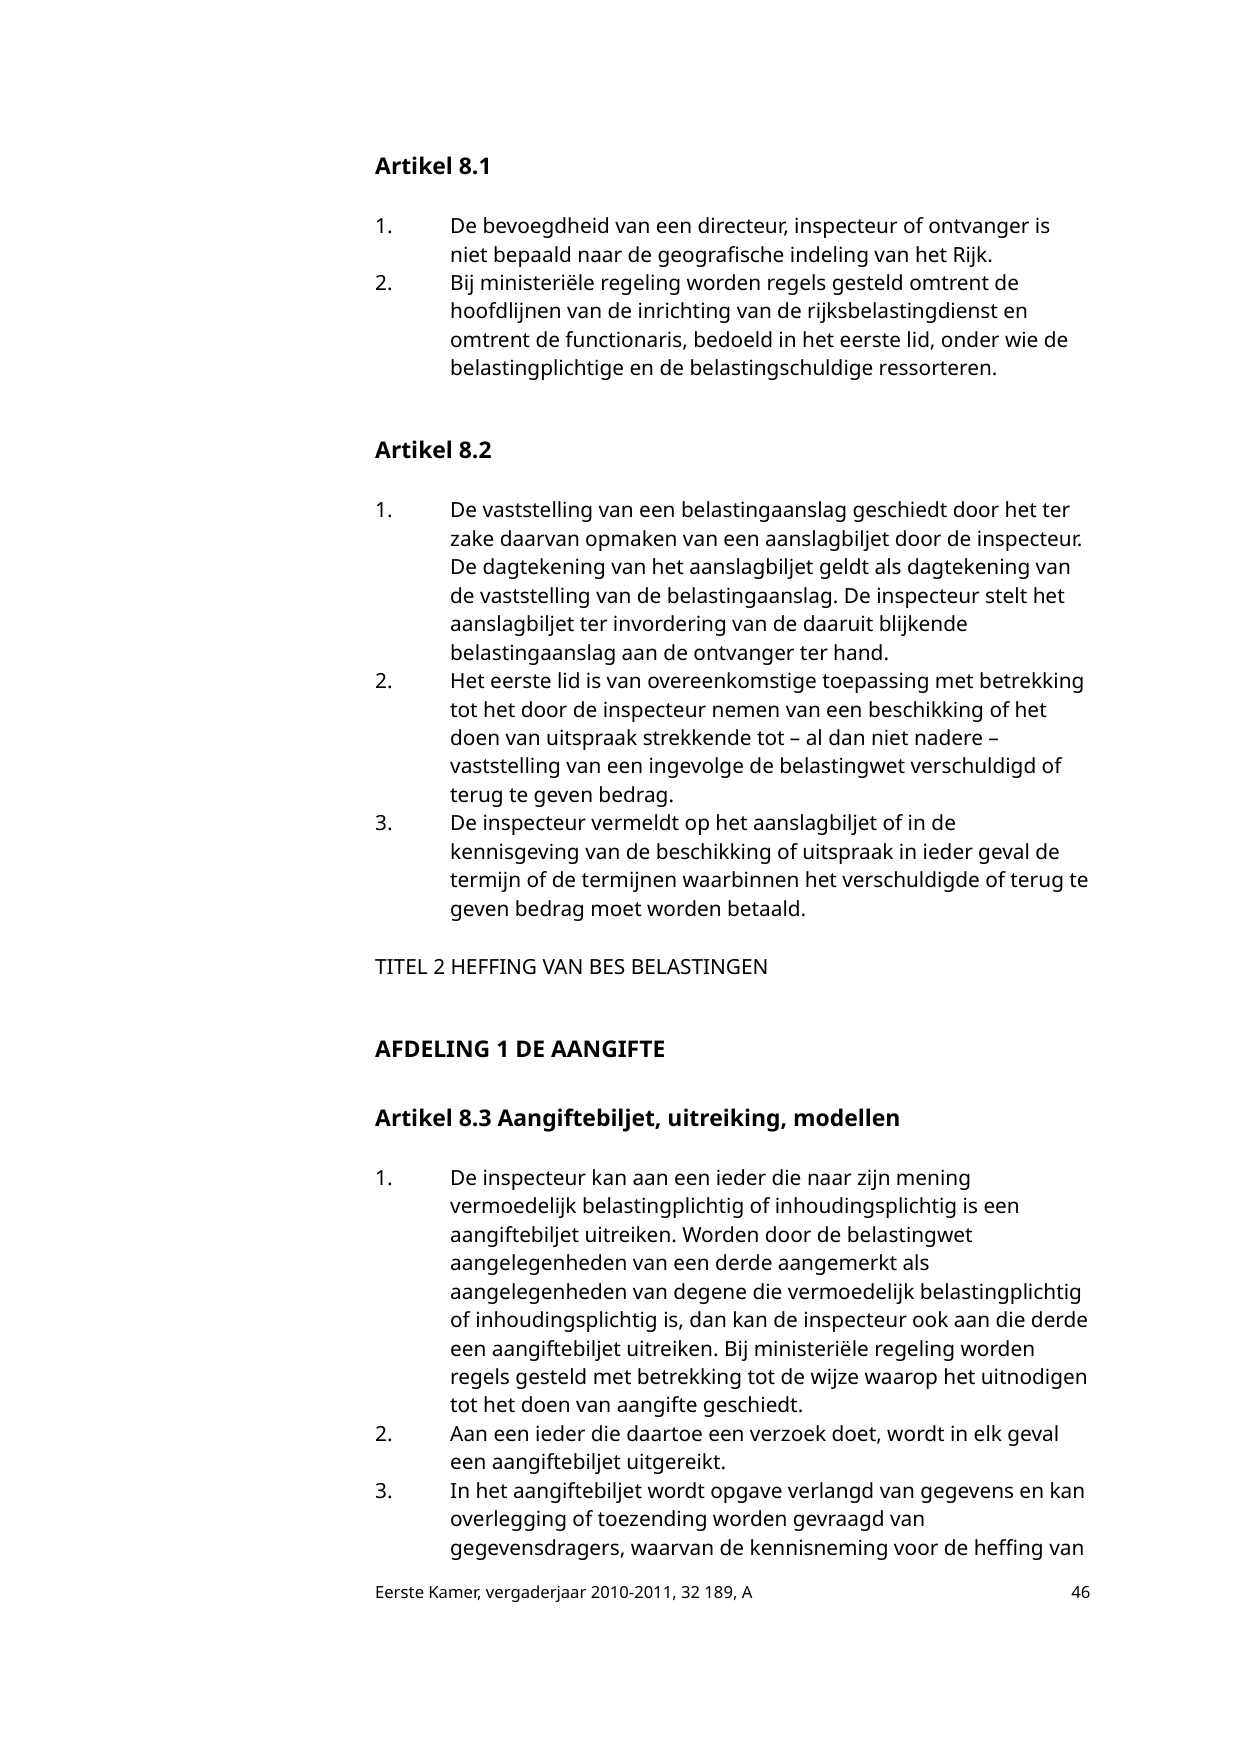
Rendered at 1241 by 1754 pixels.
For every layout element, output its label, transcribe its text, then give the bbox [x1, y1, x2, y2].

list Het eerste lid is van overeenkomstige toepassing met betrekking tot het door de inspecteur nemen van een beschikking of het doen van uitspraak strekkende tot – al dan niet nadere – vaststelling van een ingevolge de belastingwet verschuldigd of terug te geven bedrag. [375, 666, 1090, 808]
subtitle Artikel 8.2 [375, 434, 1090, 466]
list Aan een ieder die daartoe een verzoek doet, wordt in elk geval een aangiftebiljet uitgereikt. [375, 1419, 1090, 1476]
list De vaststelling van een belastingaanslag geschiedt door het ter zake daarvan opmaken van een aanslagbiljet door de inspecteur. De dagtekening van het aanslagbiljet geldt als dagtekening van de vaststelling van de belastingaanslag. De inspecteur stelt het aanslagbiljet ter invordering van de daaruit blijkende belastingaanslag aan de ontvanger ter hand. [375, 496, 1090, 666]
subtitle Artikel 8.1 [375, 150, 1090, 181]
list De inspecteur kan aan een ieder die naar zijn mening vermoedelijk belastingplichtig of inhoudingsplichtig is een aangiftebiljet uitreiken. Worden door de belastingwet aangelegenheden van een derde aangemerkt als aangelegenheden van degene die vermoedelijk belastingplichtig of inhoudingsplichtig is, dan kan de inspecteur ook aan die derde een aangiftebiljet uitreiken. Bij ministeriële regeling worden regels gesteld met betrekking tot de wijze waarop het uitnodigen tot het doen van aangifte geschiedt. [375, 1163, 1090, 1419]
subtitle AFDELING 1 DE AANGIFTE [375, 1033, 1090, 1064]
list De inspecteur vermeldt op het aanslagbiljet of in de kennisgeving van de beschikking of uitspraak in ieder geval de termijn of de termijnen waarbinnen het verschuldigde of terug te geven bedrag moet worden betaald. [375, 808, 1090, 922]
list De bevoegdheid van een directeur, inspecteur of ontvanger is niet bepaald naar de geografische indeling van het Rijk. [375, 211, 1090, 268]
list Bij ministeriële regeling worden regels gesteld omtrent de hoofdlijnen van de inrichting van de rijksbelastingdienst en omtrent de functionaris, bedoeld in het eerste lid, onder wie de belastingplichtige en de belastingschuldige ressorteren. [375, 268, 1090, 382]
subtitle TITEL 2 HEFFING VAN BES BELASTINGEN [375, 952, 1090, 981]
list In het aangiftebiljet wordt opgave verlangd van gegevens en kan overlegging of toezending worden gevraagd van gegevensdragers, waarvan de kennisneming voor de heffing van [375, 1476, 1090, 1561]
subtitle Artikel 8.3 Aangiftebiljet, uitreiking, modellen [375, 1102, 1090, 1133]
